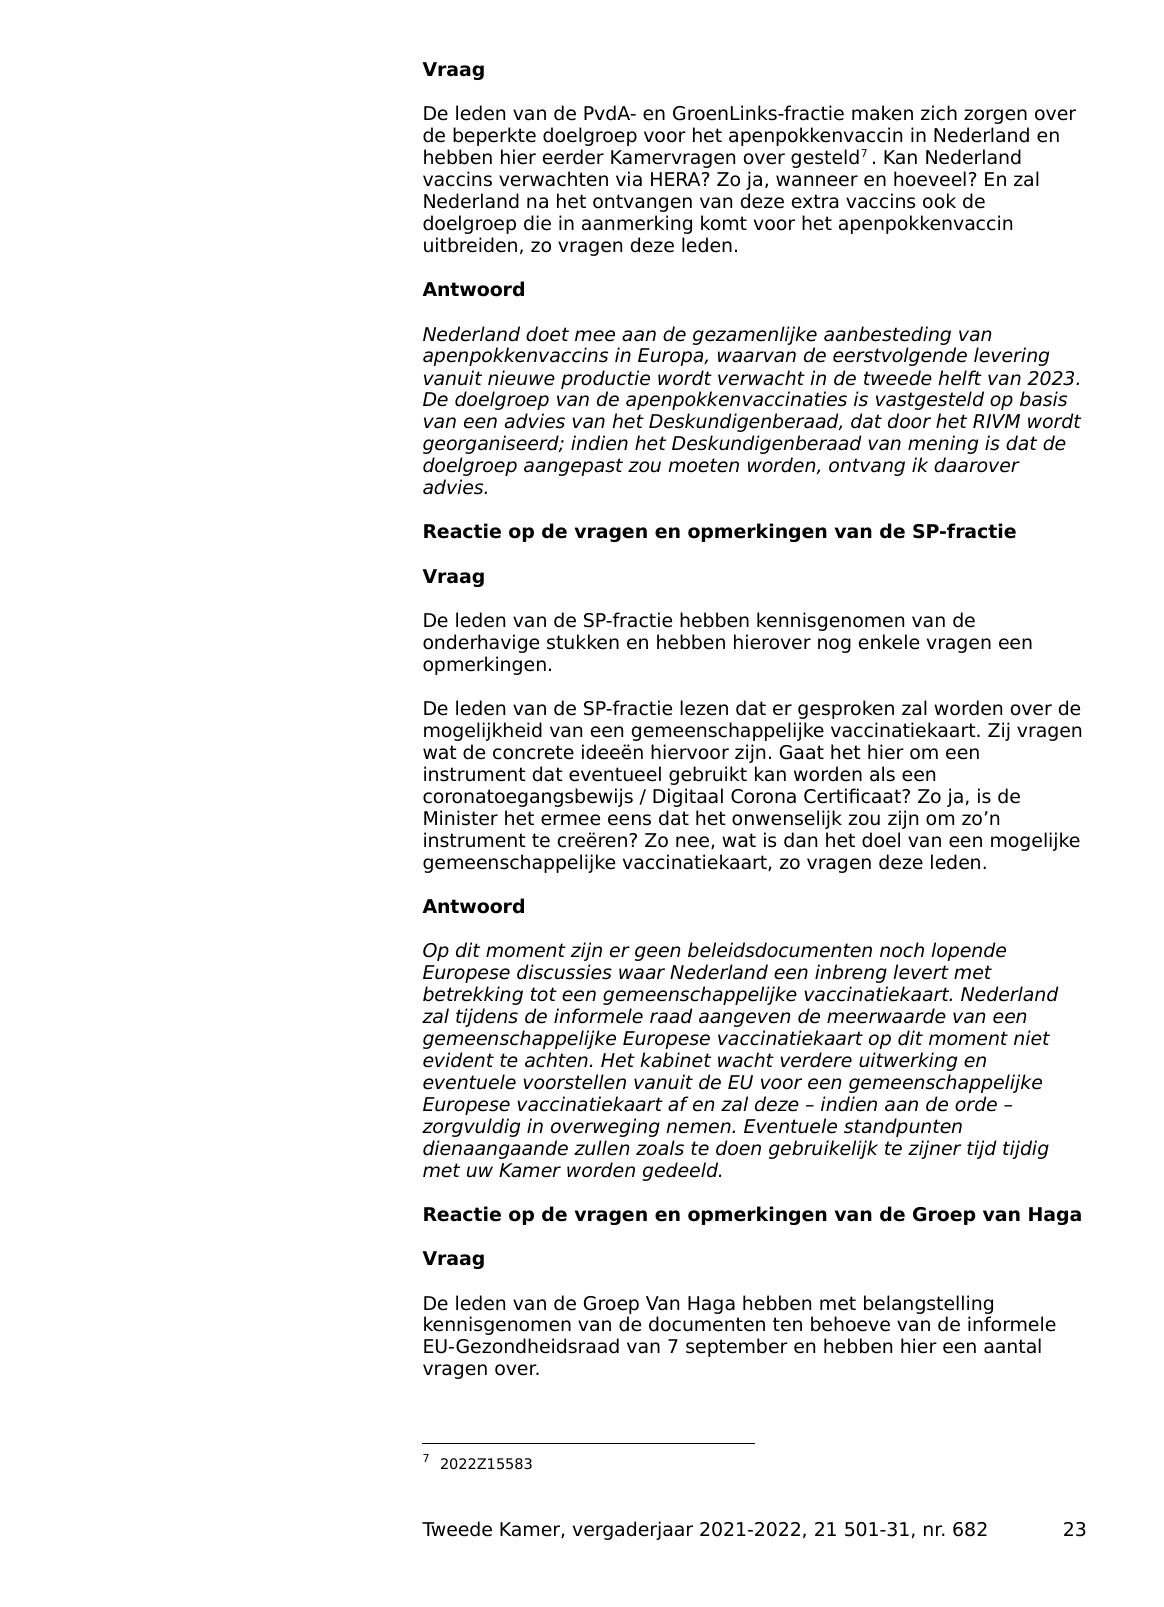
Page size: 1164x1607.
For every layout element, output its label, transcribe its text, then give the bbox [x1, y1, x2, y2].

subtitle Antwoord [422, 896, 1087, 918]
text De leden van de Groep Van Haga hebben met belangstelling kennisgenomen van de documenten ten behoeve van de informele EU-Gezondheidsraad van 7 september en hebben hier een aantal vragen over. [422, 1292, 1087, 1380]
subtitle Vraag [422, 59, 1087, 81]
subtitle Reactie op de vragen en opmerkingen van de SP-fractie [422, 521, 1087, 543]
subtitle Reactie op de vragen en opmerkingen van de Groep van Haga [422, 1204, 1087, 1226]
subtitle Vraag [422, 1248, 1087, 1270]
text De leden van de PvdA- en GroenLinks-fractie maken zich zorgen over de beperkte doelgroep voor het apenpokkenvaccin in Nederland en hebben hier eerder Kamervragen over gesteld. Kan Nederland vaccins verwachten via HERA? Zo ja, wanneer en hoeveel? En zal Nederland na het ontvangen van deze extra vaccins ook de doelgroep die in aanmerking komt voor het apenpokkenvaccin uitbreiden, zo vragen deze leden. [422, 103, 1087, 257]
subtitle Vraag [422, 566, 1087, 588]
text De leden van de SP-fractie hebben kennisgenomen van de onderhavige stukken en hebben hierover nog enkele vragen een opmerkingen. [422, 610, 1087, 676]
text De leden van de SP-fractie lezen dat er gesproken zal worden over de mogelijkheid van een gemeenschappelijke vaccinatiekaart. Zij vragen wat de concrete ideeën hiervoor zijn. Gaat het hier om een instrument dat eventueel gebruikt kan worden als een coronatoegangsbewijs / Digitaal Corona Certificaat? Zo ja, is de Minister het ermee eens dat het onwenselijk zou zijn om zo’n instrument te creëren? Zo nee, wat is dan het doel van een mogelijke gemeenschappelijke vaccinatiekaart, zo vragen deze leden. [422, 698, 1087, 874]
text 2022Z15583 [422, 1452, 1087, 1474]
subtitle Antwoord [422, 279, 1087, 301]
text Nederland doet mee aan de gezamenlijke aanbesteding van apenpokkenvaccins in Europa, waarvan de eerstvolgende levering vanuit nieuwe productie wordt verwacht in de tweede helft van 2023. De doelgroep van de apenpokkenvaccinaties is vastgesteld op basis van een advies van het Deskundigenberaad, dat door het RIVM wordt georganiseerd; indien het Deskundigenberaad van mening is dat de doelgroep aangepast zou moeten worden, ontvang ik daarover advies. [422, 323, 1087, 499]
text Op dit moment zijn er geen beleidsdocumenten noch lopende Europese discussies waar Nederland een inbreng levert met betrekking tot een gemeenschappelijke vaccinatiekaart. Nederland zal tijdens de informele raad aangeven de meerwaarde van een gemeenschappelijke Europese vaccinatiekaart op dit moment niet evident te achten. Het kabinet wacht verdere uitwerking en eventuele voorstellen vanuit de EU voor een gemeenschappelijke Europese vaccinatiekaart af en zal deze – indien aan de orde – zorgvuldig in overweging nemen. Eventuele standpunten dienaangaande zullen zoals te doen gebruikelijk te zijner tijd tijdig met uw Kamer worden gedeeld. [422, 940, 1087, 1182]
